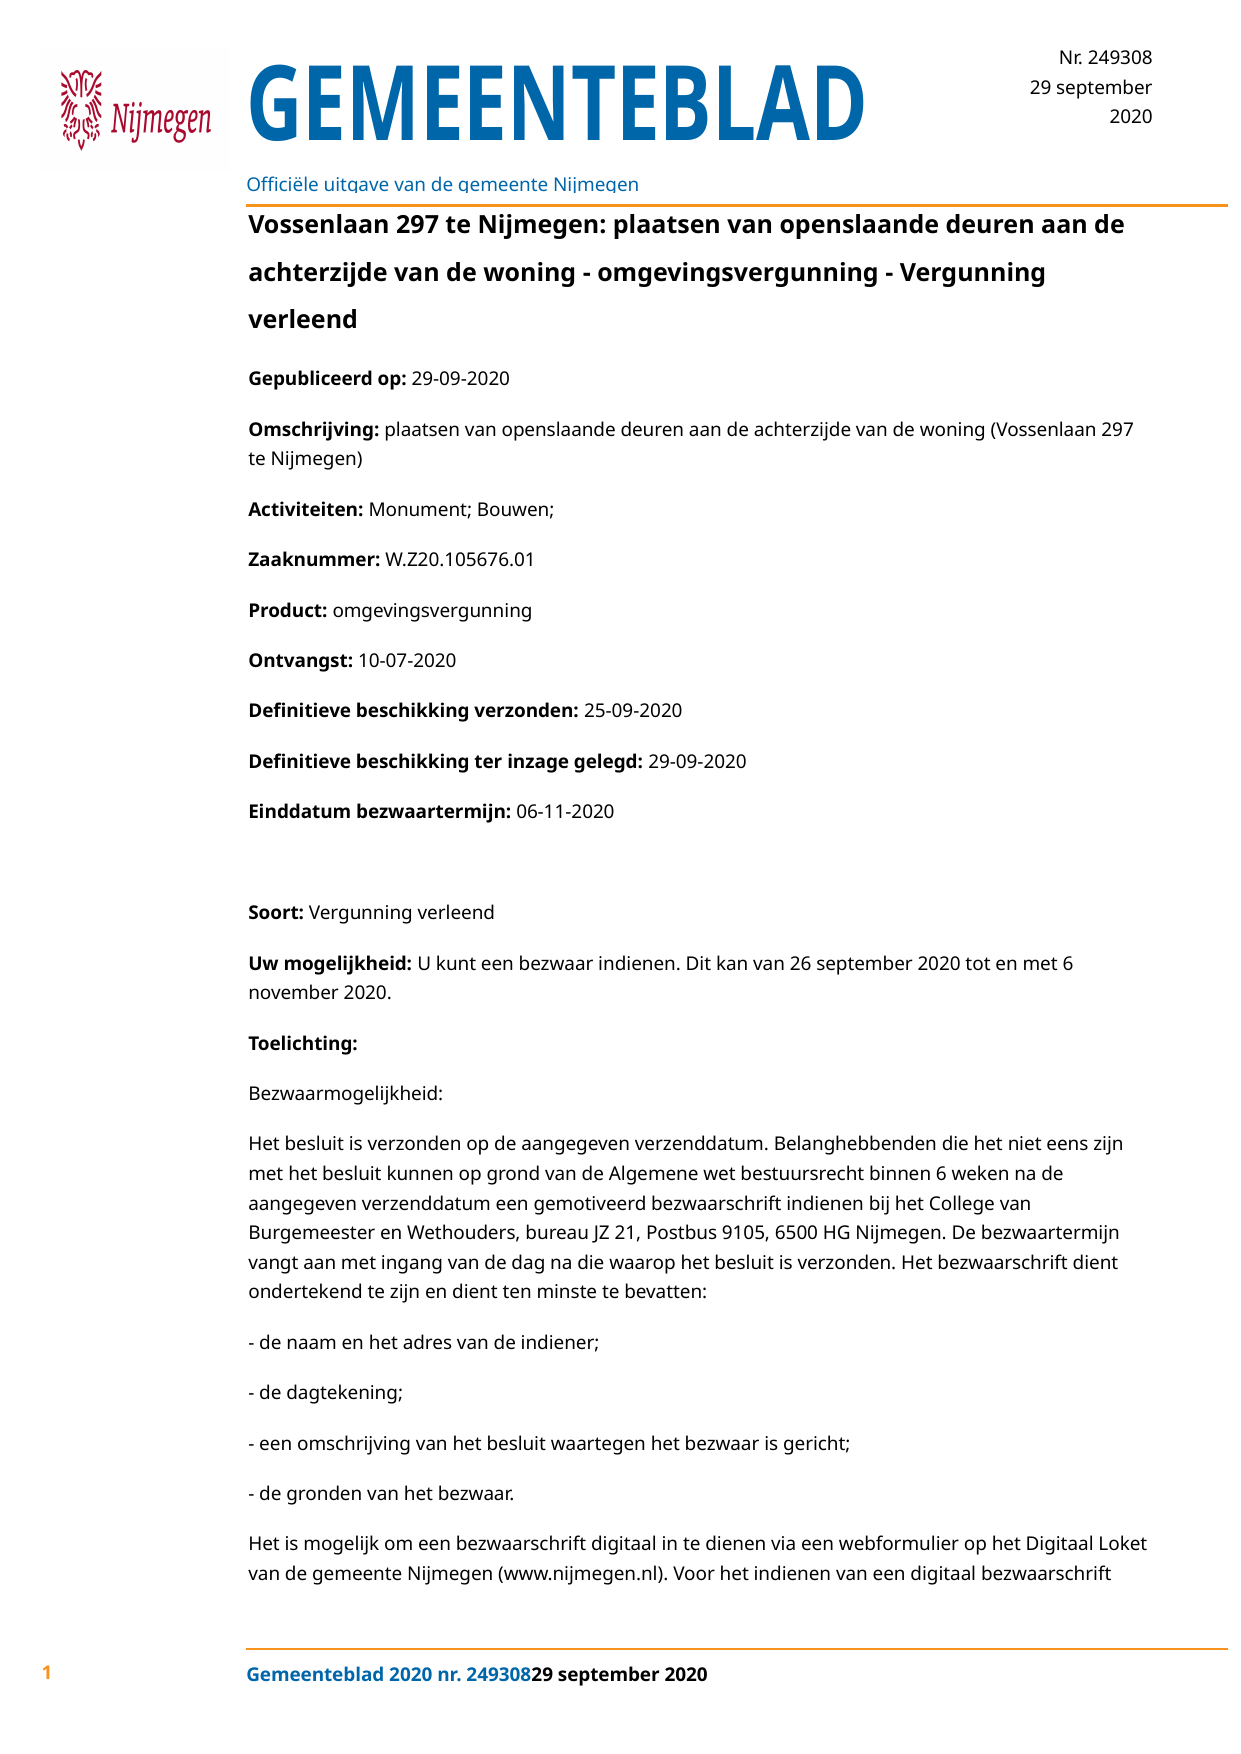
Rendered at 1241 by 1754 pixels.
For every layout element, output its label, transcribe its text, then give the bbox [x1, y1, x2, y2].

text Zaaknummer: W.Z20.105676.01 [248, 546, 1152, 572]
text - de gronden van het bezwaar. [248, 1480, 1152, 1506]
text Omschrijving: plaatsen van openslaande deuren aan de achterzijde van de woning (Vossenlaan 297 te Nijmegen) [248, 416, 1152, 471]
text Activiteiten: Monument; Bouwen; [248, 496, 1152, 522]
text Gepubliceerd op: 29-09-2020 [248, 366, 1152, 391]
text Soort: Vergunning verleend [248, 899, 1152, 925]
text Definitieve beschikking ter inzage gelegd: 29-09-2020 [248, 748, 1152, 774]
text Product: omgevingsvergunning [248, 597, 1152, 622]
text - de naam en het adres van de indiener; [248, 1329, 1152, 1354]
text Het is mogelijk om een bezwaarschrift digitaal in te dienen via een webformulier op het Digitaal Loket van de gemeente Nijmegen (www.nijmegen.nl). Voor het indienen van een digitaal bezwaarschrift [248, 1531, 1152, 1586]
text Definitieve beschikking verzonden: 25-09-2020 [248, 698, 1152, 723]
text Vossenlaan 297 te Nijmegen: plaatsen van openslaande deuren aan de achterzijde van de woning - omgevingsvergunning - Vergunning verleend [248, 207, 1152, 336]
text Einddatum bezwaartermijn: 06-11-2020 [248, 798, 1152, 824]
text - een omschrijving van het besluit waartegen het bezwaar is gericht; [248, 1430, 1152, 1455]
text Toelichting: [248, 1030, 1152, 1055]
picture [41, 47, 231, 172]
text Uw mogelijkheid: U kunt een bezwaar indienen. Dit kan van 26 september 2020 tot en met 6 november 2020. [248, 950, 1152, 1005]
text Ontvangst: 10-07-2020 [248, 647, 1152, 673]
text Bezwaarmogelijkheid: [248, 1080, 1152, 1106]
text Het besluit is verzonden op de aangegeven verzenddatum. Belanghebbenden die het niet eens zijn met het besluit kunnen op grond van de Algemene wet bestuursrecht binnen 6 weken na de aangegeven verzenddatum een gemotiveerd bezwaarschrift indienen bij het College van Burgemeester en Wethouders, bureau JZ 21, Postbus 9105, 6500 HG Nijmegen. De bezwaartermijn vangt aan met ingang van de dag na die waarop het besluit is verzonden. Het bezwaarschrift dient ondertekend te zijn en dient ten minste te bevatten: [248, 1131, 1152, 1304]
text - de dagtekening; [248, 1379, 1152, 1405]
